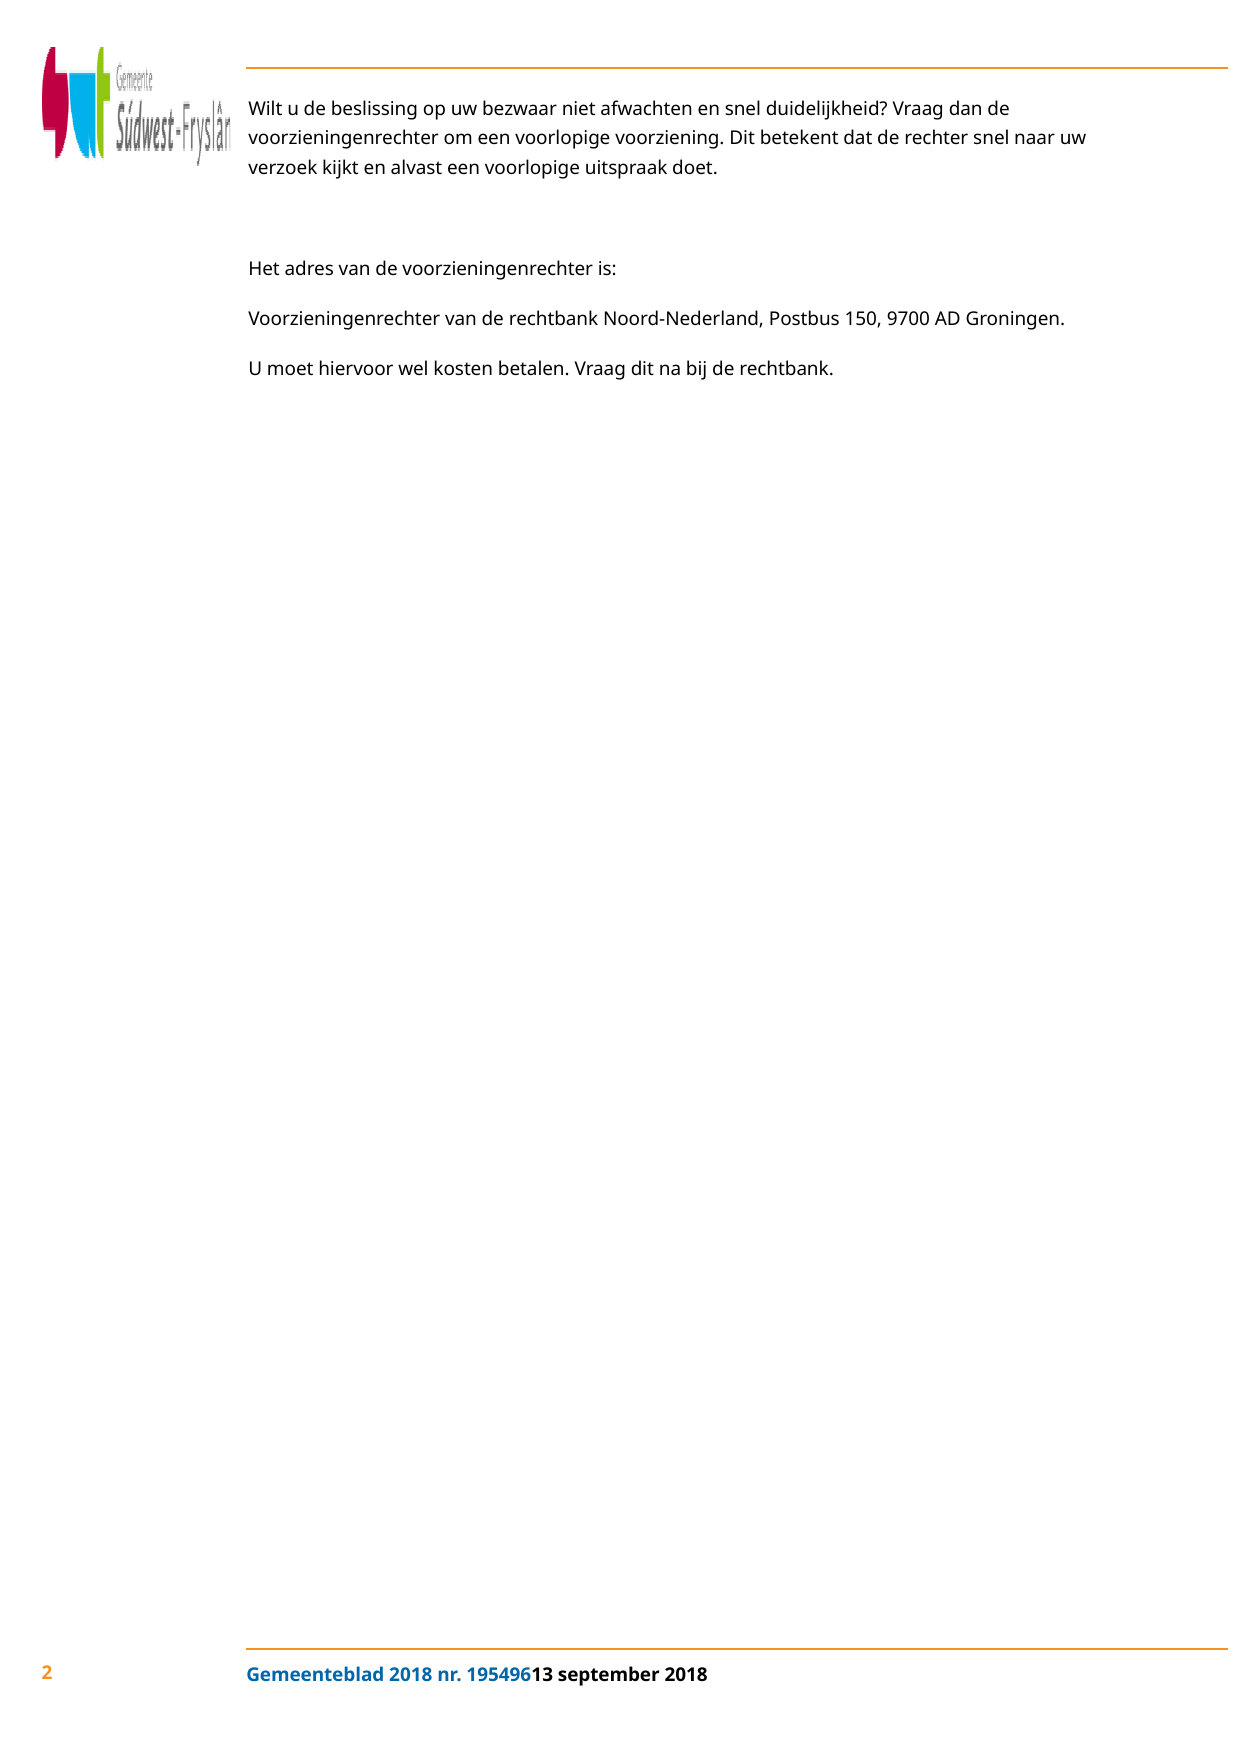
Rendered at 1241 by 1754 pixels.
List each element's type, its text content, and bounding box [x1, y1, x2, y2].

text Wilt u de beslissing op uw bezwaar niet afwachten en snel duidelijkheid? Vraag dan de voorzieningenrechter om een voorlopige voorziening. Dit betekent dat de rechter snel naar uw verzoek kijkt en alvast een voorlopige uitspraak doet. [248, 95, 1152, 180]
text U moet hiervoor wel kosten betalen. Vraag dit na bij de rechtbank. [248, 356, 1152, 381]
picture [41, 47, 231, 172]
text Het adres van de voorzieningenrechter is: [248, 255, 1152, 281]
text Voorzieningenrechter van de rechtbank Noord-Nederland, Postbus 150, 9700 AD Groningen. [248, 305, 1152, 331]
